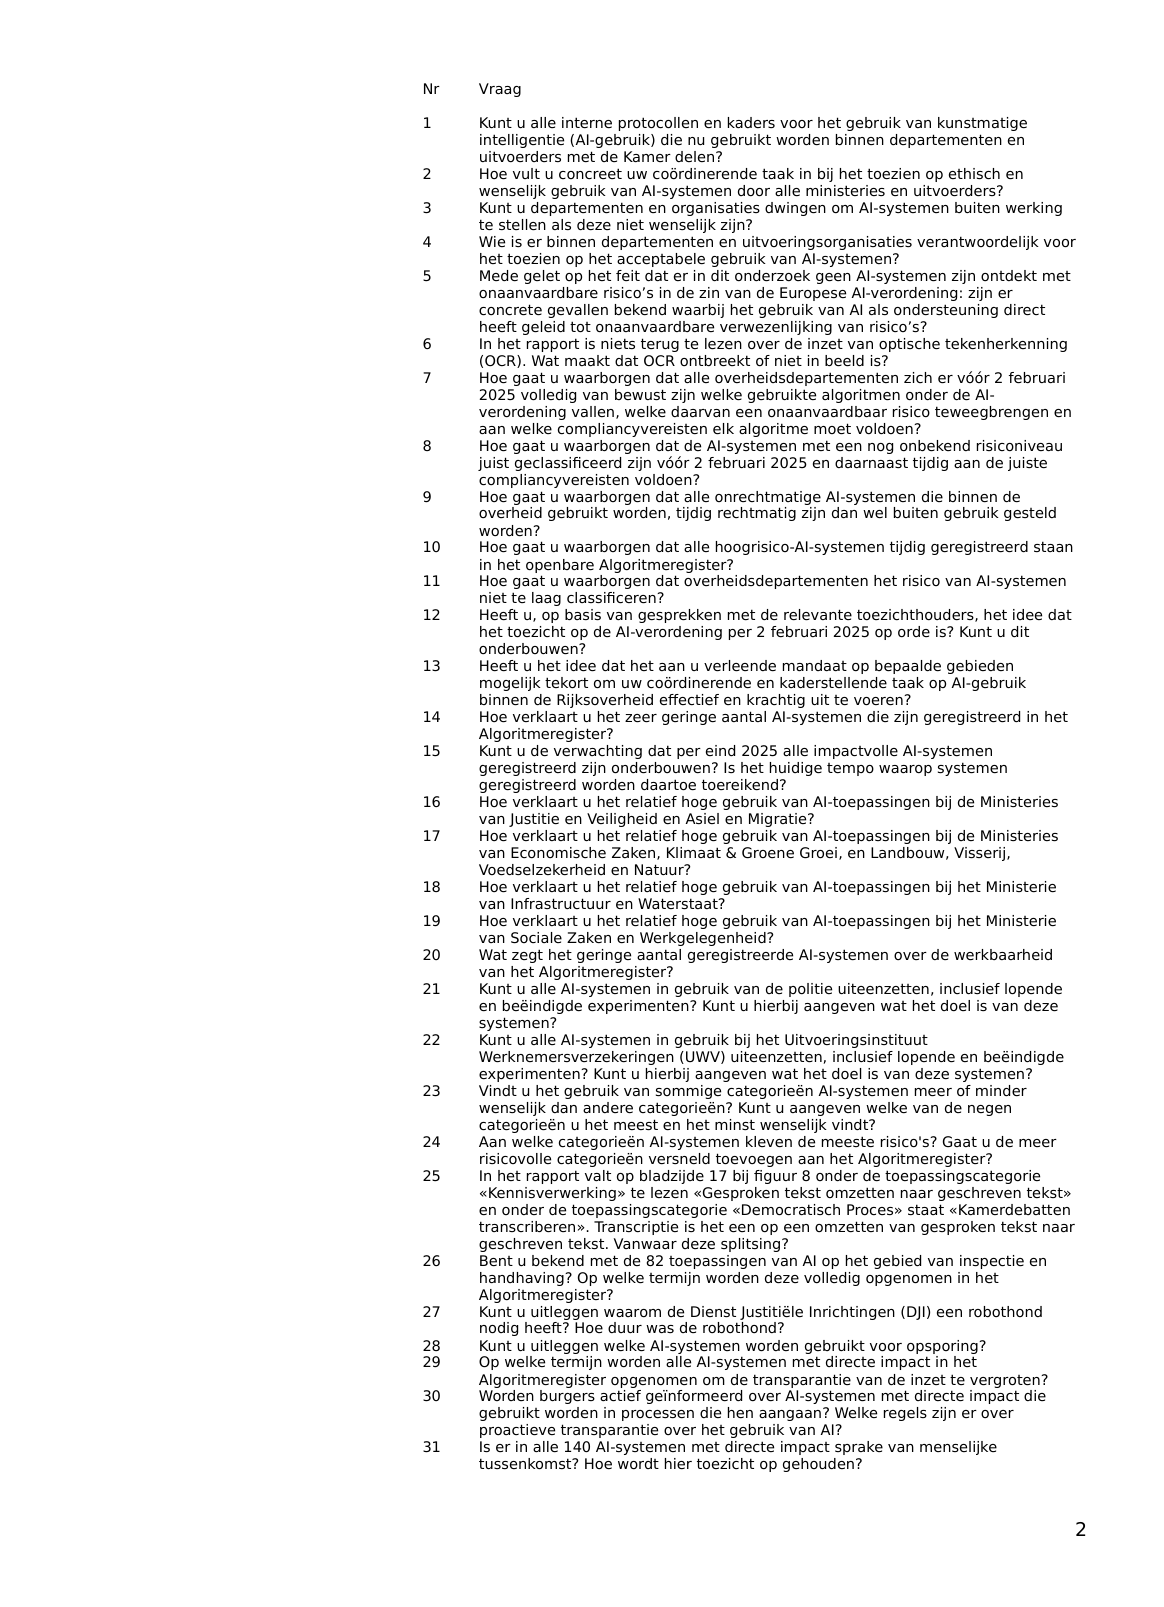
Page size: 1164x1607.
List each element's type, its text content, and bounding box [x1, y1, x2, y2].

table_cell Hoe gaat u waarborgen dat de AI-systemen met een nog onbekend risiconiveau juist geclassificeerd zijn vóór 2 februari 2025 en daarnaast tijdig aan de juiste compliancyvereisten voldoen? [473, 438, 1087, 488]
table_cell Op welke termijn worden alle AI-systemen met directe impact in het Algoritmeregister opgenomen om de transparantie van de inzet te vergroten? [473, 1354, 1087, 1388]
table_cell Kunt u uitleggen welke AI-systemen worden gebruikt voor opsporing? [473, 1338, 1087, 1354]
table_cell Hoe verklaart u het zeer geringe aantal AI-systemen die zijn geregistreerd in het Algoritmeregister? [473, 709, 1087, 743]
table_cell In het rapport is niets terug te lezen over de inzet van optische tekenherkenning (OCR). Wat maakt dat OCR ontbreekt of niet in beeld is? [473, 336, 1087, 369]
table_cell 4 [422, 234, 473, 268]
table_cell 12 [422, 607, 473, 658]
table_cell Is er in alle 140 AI-systemen met directe impact sprake van menselijke tussenkomst? Hoe wordt hier toezicht op gehouden? [473, 1439, 1087, 1473]
table_cell 3 [422, 200, 473, 234]
table_cell 7 [422, 370, 473, 437]
table_cell Kunt u alle AI-systemen in gebruik van de politie uiteenzetten, inclusief lopende en beëindigde experimenten? Kunt u hierbij aangeven wat het doel is van deze systemen? [473, 981, 1087, 1032]
table_cell Hoe verklaart u het relatief hoge gebruik van AI-toepassingen bij de Ministeries van Economische Zaken, Klimaat & Groene Groei, en Landbouw, Visserij, Voedselzekerheid en Natuur? [473, 828, 1087, 879]
table_header Vraag [473, 81, 1087, 98]
table_cell Worden burgers actief geïnformeerd over AI-systemen met directe impact die gebruikt worden in processen die hen aangaan? Welke regels zijn er over proactieve transparantie over het gebruik van AI? [473, 1388, 1087, 1439]
table_cell Hoe gaat u waarborgen dat alle onrechtmatige AI-systemen die binnen de overheid gebruikt worden, tijdig rechtmatig zijn dan wel buiten gebruik gesteld worden? [473, 489, 1087, 539]
table_cell Kunt u departementen en organisaties dwingen om AI-systemen buiten werking te stellen als deze niet wenselijk zijn? [473, 200, 1087, 234]
table_cell Heeft u, op basis van gesprekken met de relevante toezichthouders, het idee dat het toezicht op de AI-verordening per 2 februari 2025 op orde is? Kunt u dit onderbouwen? [473, 607, 1087, 658]
table_cell 15 [422, 743, 473, 794]
table_cell Kunt u uitleggen waarom de Dienst Justitiële Inrichtingen (DJI) een robothond nodig heeft? Hoe duur was de robothond? [473, 1304, 1087, 1337]
table_cell 8 [422, 438, 473, 488]
table_cell 5 [422, 268, 473, 336]
table_cell Hoe vult u concreet uw coördinerende taak in bij het toezien op ethisch en wenselijk gebruik van AI-systemen door alle ministeries en uitvoerders? [473, 166, 1087, 200]
table_cell 25 [422, 1168, 473, 1252]
table_header Nr [422, 81, 473, 98]
table_cell 28 [422, 1338, 473, 1354]
table_cell Hoe verklaart u het relatief hoge gebruik van AI-toepassingen bij het Ministerie van Sociale Zaken en Werkgelegenheid? [473, 913, 1087, 947]
table_cell 22 [422, 1032, 473, 1083]
table_cell 23 [422, 1083, 473, 1134]
table_cell Kunt u alle interne protocollen en kaders voor het gebruik van kunstmatige intelligentie (AI-gebruik) die nu gebruikt worden binnen departementen en uitvoerders met de Kamer delen? [473, 115, 1087, 166]
table_cell 6 [422, 336, 473, 369]
table_cell 9 [422, 489, 473, 539]
table_cell Hoe verklaart u het relatief hoge gebruik van AI-toepassingen bij de Ministeries van Justitie en Veiligheid en Asiel en Migratie? [473, 794, 1087, 828]
table_cell Hoe gaat u waarborgen dat alle hoogrisico-AI-systemen tijdig geregistreerd staan in het openbare Algoritmeregister? [473, 539, 1087, 573]
table_cell Vindt u het gebruik van sommige categorieën AI-systemen meer of minder wenselijk dan andere categorieën? Kunt u aangeven welke van de negen categorieën u het meest en het minst wenselijk vindt? [473, 1083, 1087, 1134]
table_cell Kunt u de verwachting dat per eind 2025 alle impactvolle AI-systemen geregistreerd zijn onderbouwen? Is het huidige tempo waarop systemen geregistreerd worden daartoe toereikend? [473, 743, 1087, 794]
table_cell 16 [422, 794, 473, 828]
table_cell Wat zegt het geringe aantal geregistreerde AI-systemen over de werkbaarheid van het Algoritmeregister? [473, 947, 1087, 981]
table_cell Aan welke categorieën AI-systemen kleven de meeste risico's? Gaat u de meer risicovolle categorieën versneld toevoegen aan het Algoritmeregister? [473, 1134, 1087, 1168]
table_cell Hoe gaat u waarborgen dat alle overheidsdepartementen zich er vóór 2 februari 2025 volledig van bewust zijn welke gebruikte algoritmen onder de AI-verordening vallen, welke daarvan een onaanvaardbaar risico teweegbrengen en aan welke compliancyvereisten elk algoritme moet voldoen? [473, 370, 1087, 437]
table_cell Heeft u het idee dat het aan u verleende mandaat op bepaalde gebieden mogelijk tekort om uw coördinerende en kaderstellende taak op AI-gebruik binnen de Rijksoverheid effectief en krachtig uit te voeren? [473, 658, 1087, 709]
table_cell 18 [422, 879, 473, 913]
table_cell 27 [422, 1304, 473, 1337]
table_cell 31 [422, 1439, 473, 1473]
table_cell 24 [422, 1134, 473, 1168]
table_cell 11 [422, 573, 473, 607]
table_cell [473, 98, 1087, 115]
table_cell 2 [422, 166, 473, 200]
table_cell 21 [422, 981, 473, 1032]
table_cell 26 [422, 1253, 473, 1303]
table_cell Bent u bekend met de 82 toepassingen van AI op het gebied van inspectie en handhaving? Op welke termijn worden deze volledig opgenomen in het Algoritmeregister? [473, 1253, 1087, 1303]
table_cell [422, 98, 473, 115]
table_cell 19 [422, 913, 473, 947]
table_cell 10 [422, 539, 473, 573]
table_cell 20 [422, 947, 473, 981]
table_cell Mede gelet op het feit dat er in dit onderzoek geen AI-systemen zijn ontdekt met onaanvaardbare risico’s in de zin van de Europese AI-verordening: zijn er concrete gevallen bekend waarbij het gebruik van AI als ondersteuning direct heeft geleid tot onaanvaardbare verwezenlijking van risico’s? [473, 268, 1087, 336]
table_cell 29 [422, 1354, 473, 1388]
table_cell Hoe verklaart u het relatief hoge gebruik van AI-toepassingen bij het Ministerie van Infrastructuur en Waterstaat? [473, 879, 1087, 913]
table_cell In het rapport valt op bladzijde 17 bij figuur 8 onder de toepassingscategorie «Kennisverwerking» te lezen «Gesproken tekst omzetten naar geschreven tekst» en onder de toepassingscategorie «Democratisch Proces» staat «Kamerdebatten transcriberen». Transcriptie is het een op een omzetten van gesproken tekst naar geschreven tekst. Vanwaar deze splitsing? [473, 1168, 1087, 1252]
table_cell 17 [422, 828, 473, 879]
table_cell Kunt u alle AI-systemen in gebruik bij het Uitvoeringsinstituut Werknemersverzekeringen (UWV) uiteenzetten, inclusief lopende en beëindigde experimenten? Kunt u hierbij aangeven wat het doel is van deze systemen? [473, 1032, 1087, 1083]
table_cell 13 [422, 658, 473, 709]
table_cell 14 [422, 709, 473, 743]
table_cell Wie is er binnen departementen en uitvoeringsorganisaties verantwoordelijk voor het toezien op het acceptabele gebruik van AI-systemen? [473, 234, 1087, 268]
table_cell Hoe gaat u waarborgen dat overheidsdepartementen het risico van AI-systemen niet te laag classificeren? [473, 573, 1087, 607]
table_cell 30 [422, 1388, 473, 1439]
table_cell 1 [422, 115, 473, 166]
